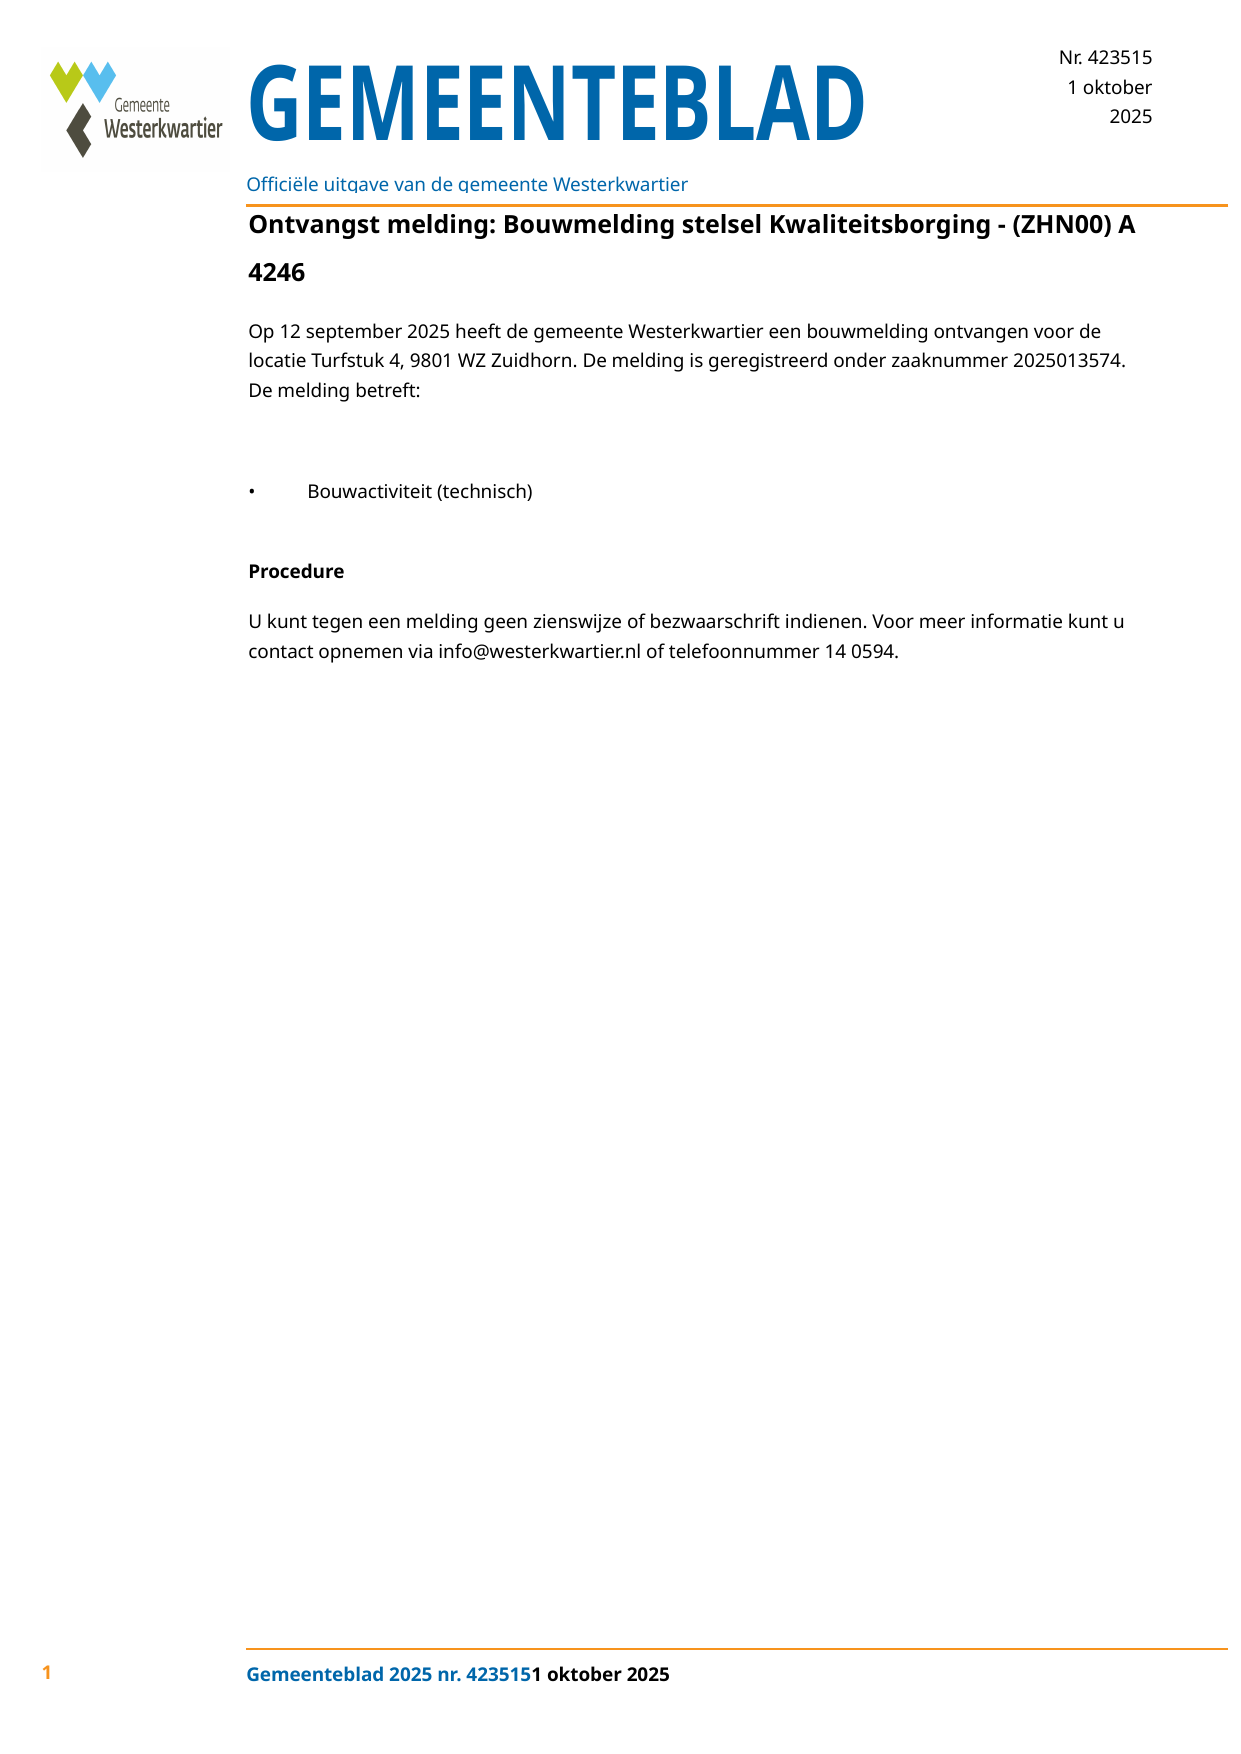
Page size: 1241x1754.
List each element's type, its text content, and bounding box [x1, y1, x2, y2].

list Bouwactiviteit (technisch) [248, 478, 1152, 504]
text Op 12 september 2025 heeft de gemeente Westerkwartier een bouwmelding ontvangen voor de locatie Turfstuk 4, 9801 WZ Zuidhorn. De melding is geregistreerd onder zaaknummer 2025013574. De melding betreft: [248, 318, 1152, 403]
picture [41, 47, 231, 172]
text Ontvangst melding: Bouwmelding stelsel Kwaliteitsborging - (ZHN00) A 4246 [248, 207, 1152, 288]
text Procedure [248, 558, 1152, 584]
text U kunt tegen een melding geen zienswijze of bezwaarschrift indienen. Voor meer informatie kunt u contact opnemen via info@westerkwartier.nl of telefoonnummer 14 0594. [248, 608, 1152, 664]
